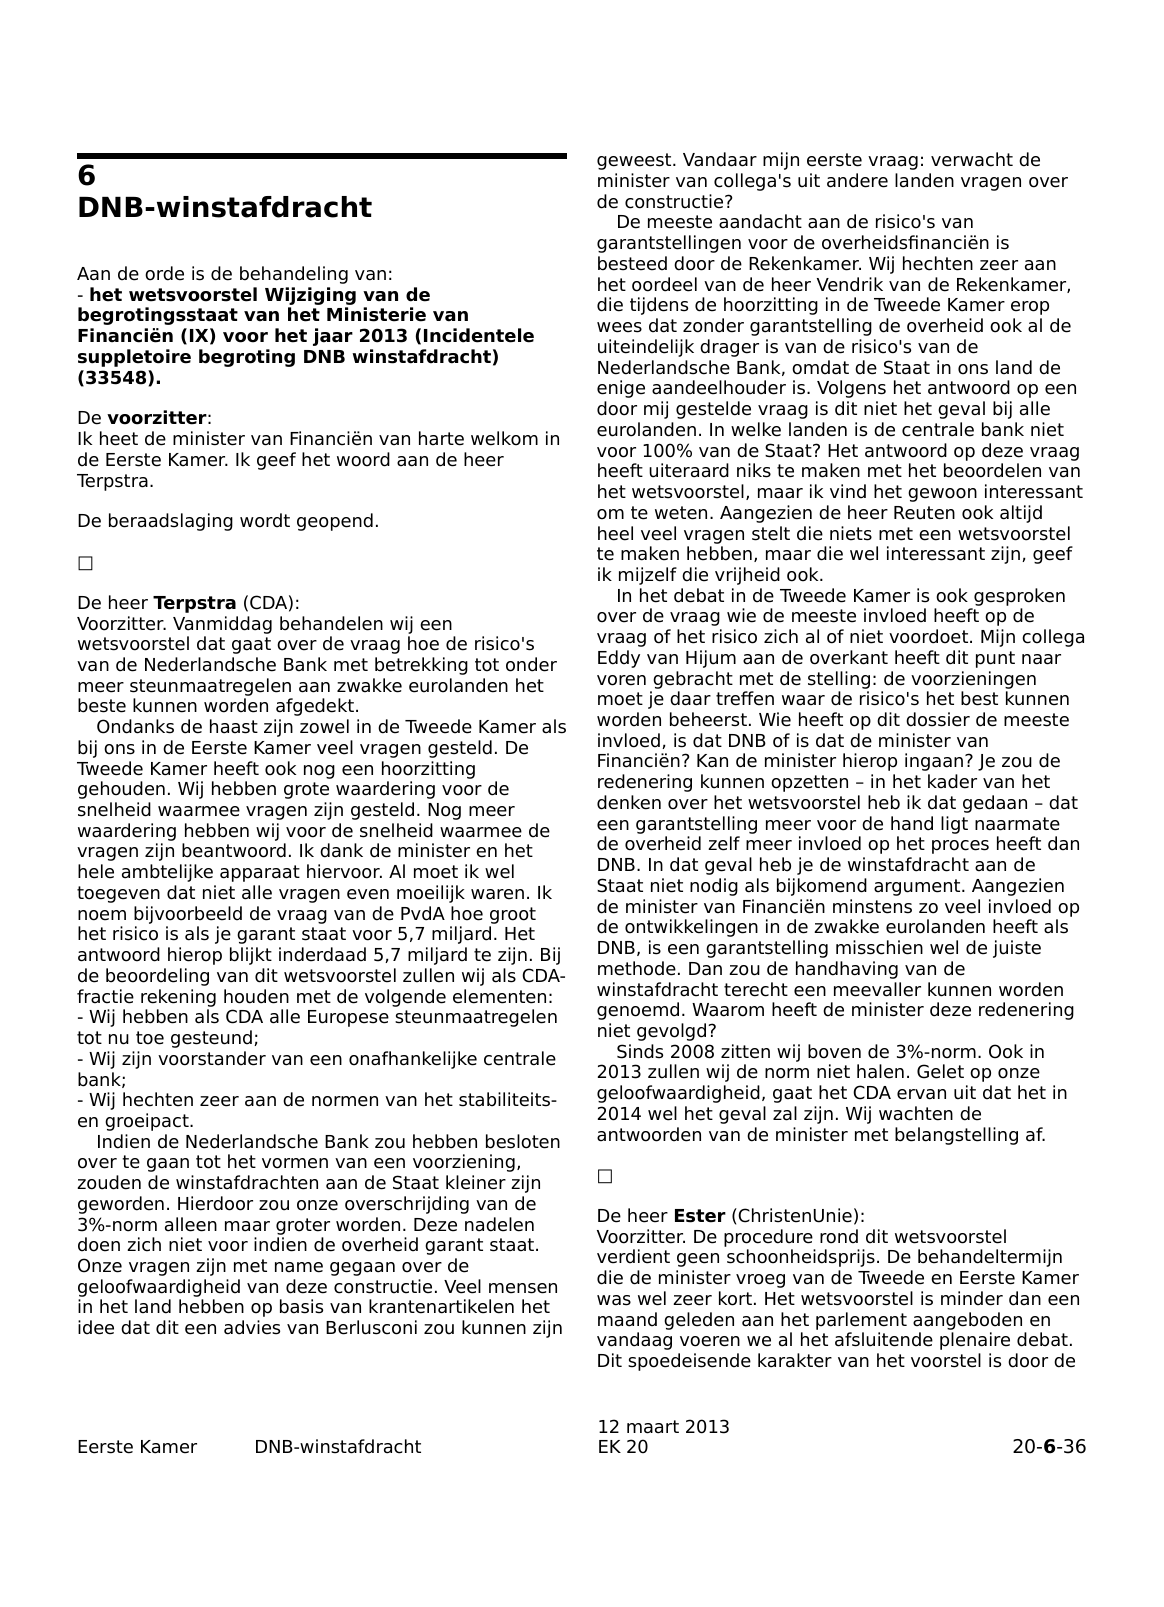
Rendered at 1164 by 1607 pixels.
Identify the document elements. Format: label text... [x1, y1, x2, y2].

title 6 DNB-winstafdracht [77, 159, 567, 224]
text Sinds 2008 zitten wij boven de 3%-norm. Ook in 2013 zullen wij de norm niet halen. Gelet op onze geloofwaardigheid, gaat het CDA ervan uit dat het in 2014 wel het geval zal zijn. Wij wachten de antwoorden van de minister met belangstelling af. [596, 1042, 1087, 1145]
text □ [596, 1165, 1087, 1186]
text - het wetsvoorstel Wijziging van de begrotingsstaat van het Ministerie van Financiën (IX) voor het jaar 2013 (Incidentele suppletoire begroting DNB winstafdracht) (33548). [77, 284, 567, 388]
text Ik heet de minister van Financiën van harte welkom in de Eerste Kamer. Ik geef het woord aan de heer Terpstra. [77, 429, 567, 491]
text - Wij hechten zeer aan de normen van het stabiliteits- en groeipact. [77, 1090, 567, 1132]
text De voorzitter: [77, 408, 567, 429]
text geweest. Vandaar mijn eerste vraag: verwacht de minister van collega's uit andere landen vragen over de constructie? [596, 150, 1087, 212]
text De meeste aandacht aan de risico's van garantstellingen voor de overheidsfinanciën is besteed door de Rekenkamer. Wij hechten zeer aan het oordeel van de heer Vendrik van de Rekenkamer, die tijdens de hoorzitting in de Tweede Kamer erop wees dat zonder garantstelling de overheid ook al de uiteindelijk drager is van de risico's van de Nederlandsche Bank, omdat de Staat in ons land de enige aandeelhouder is. Volgens het antwoord op een door mij gestelde vraag is dit niet het geval bij alle eurolanden. In welke landen is de centrale bank niet voor 100% van de Staat? Het antwoord op deze vraag heeft uiteraard niks te maken met het beoordelen van het wetsvoorstel, maar ik vind het gewoon interessant om te weten. Aangezien de heer Reuten ook altijd heel veel vragen stelt die niets met een wetsvoorstel te maken hebben, maar die wel interessant zijn, geef ik mijzelf die vrijheid ook. [596, 212, 1087, 586]
text De beraadslaging wordt geopend. [77, 511, 567, 532]
text De heer Ester (ChristenUnie): [596, 1206, 1087, 1227]
text De heer Terpstra (CDA): [77, 593, 567, 613]
text In het debat in de Tweede Kamer is ook gesproken over de vraag wie de meeste invloed heeft op de vraag of het risico zich al of niet voordoet. Mijn collega Eddy van Hijum aan de overkant heeft dit punt naar voren gebracht met de stelling: de voorzieningen moet je daar treffen waar de risico's het best kunnen worden beheerst. Wie heeft op dit dossier de meeste invloed, is dat DNB of is dat de minister van Financiën? Kan de minister hierop ingaan? Je zou de redenering kunnen opzetten – in het kader van het denken over het wetsvoorstel heb ik dat gedaan – dat een garantstelling meer voor de hand ligt naarmate de overheid zelf meer invloed op het proces heeft dan DNB. In dat geval heb je de winstafdracht aan de Staat niet nodig als bijkomend argument. Aangezien de minister van Financiën minstens zo veel invloed op de ontwikkelingen in de zwakke eurolanden heeft als DNB, is een garantstelling misschien wel de juiste methode. Dan zou de handhaving van de winstafdracht terecht een meevaller kunnen worden genoemd. Waarom heeft de minister deze redenering niet gevolgd? [596, 586, 1087, 1042]
text Aan de orde is de behandeling van: [77, 264, 567, 284]
text Voorzitter. Vanmiddag behandelen wij een wetsvoorstel dat gaat over de vraag hoe de risico's van de Nederlandsche Bank met betrekking tot onder meer steunmaatregelen aan zwakke eurolanden het beste kunnen worden afgedekt. [77, 613, 567, 717]
text Voorzitter. De procedure rond dit wetsvoorstel verdient geen schoonheidsprijs. De behandeltermijn die de minister vroeg van de Tweede en Eerste Kamer was wel zeer kort. Het wetsvoorstel is minder dan een maand geleden aan het parlement aangeboden en vandaag voeren we al het afsluitende plenaire debat. Dit spoedeisende karakter van het voorstel is door de [596, 1227, 1087, 1372]
text - Wij hebben als CDA alle Europese steunmaatregelen tot nu toe gesteund; [77, 1007, 567, 1049]
text - Wij zijn voorstander van een onafhankelijke centrale bank; [77, 1049, 567, 1090]
text □ [77, 552, 567, 573]
text Indien de Nederlandsche Bank zou hebben besloten over te gaan tot het vormen van een voorziening, zouden de winstafdrachten aan de Staat kleiner zijn geworden. Hierdoor zou onze overschrijding van de 3%-norm alleen maar groter worden. Deze nadelen doen zich niet voor indien de overheid garant staat. Onze vragen zijn met name gegaan over de geloofwaardigheid van deze constructie. Veel mensen in het land hebben op basis van krantenartikelen het idee dat dit een advies van Berlusconi zou kunnen zijn [77, 1132, 567, 1339]
text Ondanks de haast zijn zowel in de Tweede Kamer als bij ons in de Eerste Kamer veel vragen gesteld. De Tweede Kamer heeft ook nog een hoorzitting gehouden. Wij hebben grote waardering voor de snelheid waarmee vragen zijn gesteld. Nog meer waardering hebben wij voor de snelheid waarmee de vragen zijn beantwoord. Ik dank de minister en het hele ambtelijke apparaat hiervoor. Al moet ik wel toegeven dat niet alle vragen even moeilijk waren. Ik noem bijvoorbeeld de vraag van de PvdA hoe groot het risico is als je garant staat voor 5,7 miljard. Het antwoord hierop blijkt inderdaad 5,7 miljard te zijn. Bij de beoordeling van dit wetsvoorstel zullen wij als CDA-fractie rekening houden met de volgende elementen: [77, 717, 567, 1007]
